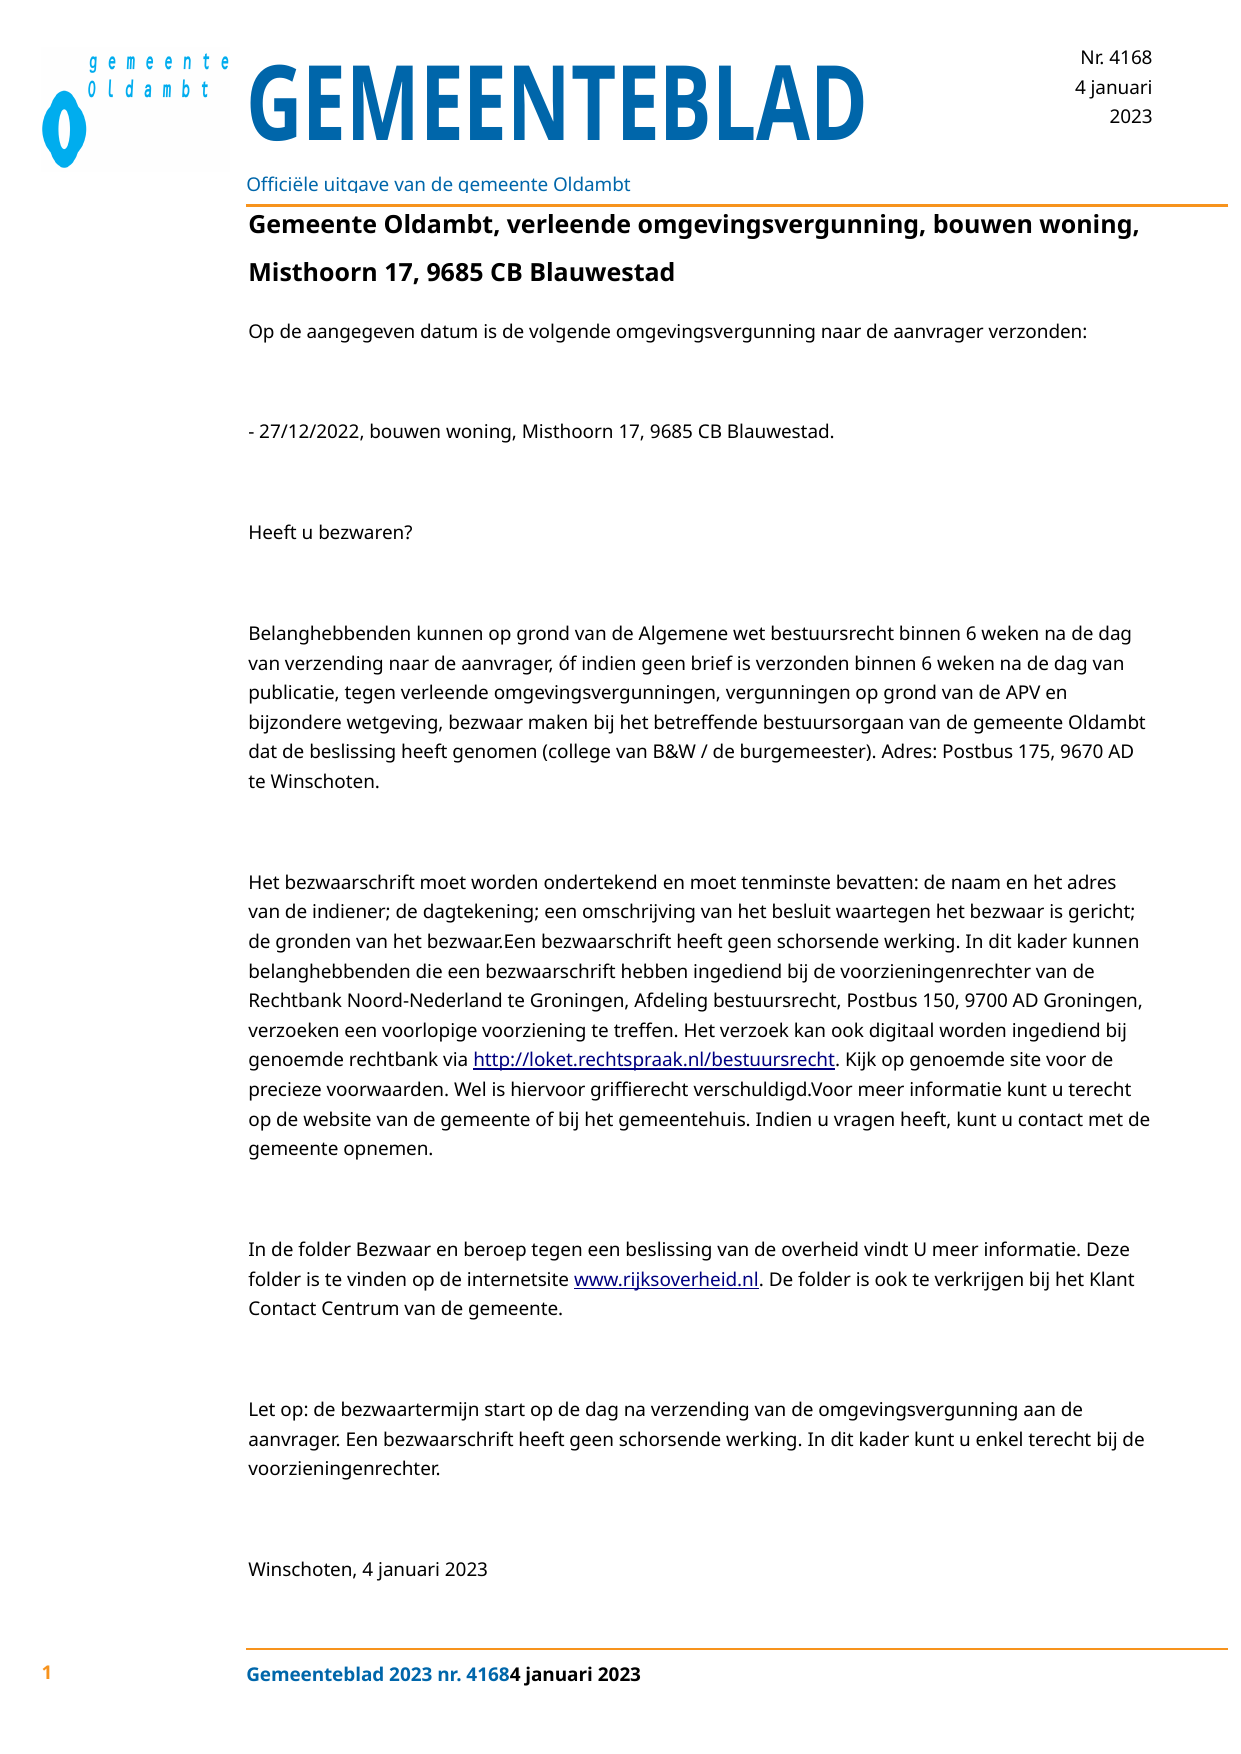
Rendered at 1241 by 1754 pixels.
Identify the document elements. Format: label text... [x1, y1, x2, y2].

text Het bezwaarschrift moet worden ondertekend en moet tenminste bevatten: de naam en het adres van de indiener; de dagtekening; een omschrijving van het besluit waartegen het bezwaar is gericht; de gronden van het bezwaar.Een bezwaarschrift heeft geen schorsende werking. In dit kader kunnen belanghebbenden die een bezwaarschrift hebben ingediend bij de voorzieningenrechter van de Rechtbank Noord-Nederland te Groningen, Afdeling bestuursrecht, Postbus 150, 9700 AD Groningen, verzoeken een voorlopige voorziening te treffen. Het verzoek kan ook digitaal worden ingediend bij genoemde rechtbank via http://loket.rechtspraak.nl/bestuursrecht. Kijk op genoemde site voor de precieze voorwaarden. Wel is hiervoor griffierecht verschuldigd.Voor meer informatie kunt u terecht op de website van de gemeente of bij het gemeentehuis. Indien u vragen heeft, kunt u contact met de gemeente opnemen. [248, 869, 1152, 1161]
text - 27/12/2022, bouwen woning, Misthoorn 17, 9685 CB Blauwestad. [248, 419, 1152, 444]
text Op de aangegeven datum is de volgende omgevingsvergunning naar de aanvrager verzonden: [248, 318, 1152, 344]
text Let op: de bezwaartermijn start op de dag na verzending van de omgevingsvergunning aan de aanvrager. Een bezwaarschrift heeft geen schorsende werking. In dit kader kunt u enkel terecht bij de voorzieningenrechter. [248, 1396, 1152, 1481]
text Winschoten, 4 januari 2023 [248, 1556, 1152, 1582]
text Heeft u bezwaren? [248, 519, 1152, 545]
text Belanghebbenden kunnen op grond van de Algemene wet bestuursrecht binnen 6 weken na de dag van verzending naar de aanvrager, óf indien geen brief is verzonden binnen 6 weken na de dag van publicatie, tegen verleende omgevingsvergunningen, vergunningen op grond van de APV en bijzondere wetgeving, bezwaar maken bij het betreffende bestuursorgaan van de gemeente Oldambt dat de beslissing heeft genomen (college van B&W / de burgemeester). Adres: Postbus 175, 9670 AD te Winschoten. [248, 620, 1152, 794]
picture [41, 47, 231, 172]
text Gemeente Oldambt, verleende omgevingsvergunning, bouwen woning, Misthoorn 17, 9685 CB Blauwestad [248, 207, 1152, 288]
text In de folder Bezwaar en beroep tegen een beslissing van de overheid vindt U meer informatie. Deze folder is te vinden op de internetsite www.rijksoverheid.nl. De folder is ook te verkrijgen bij het Klant Contact Centrum van de gemeente. [248, 1236, 1152, 1321]
